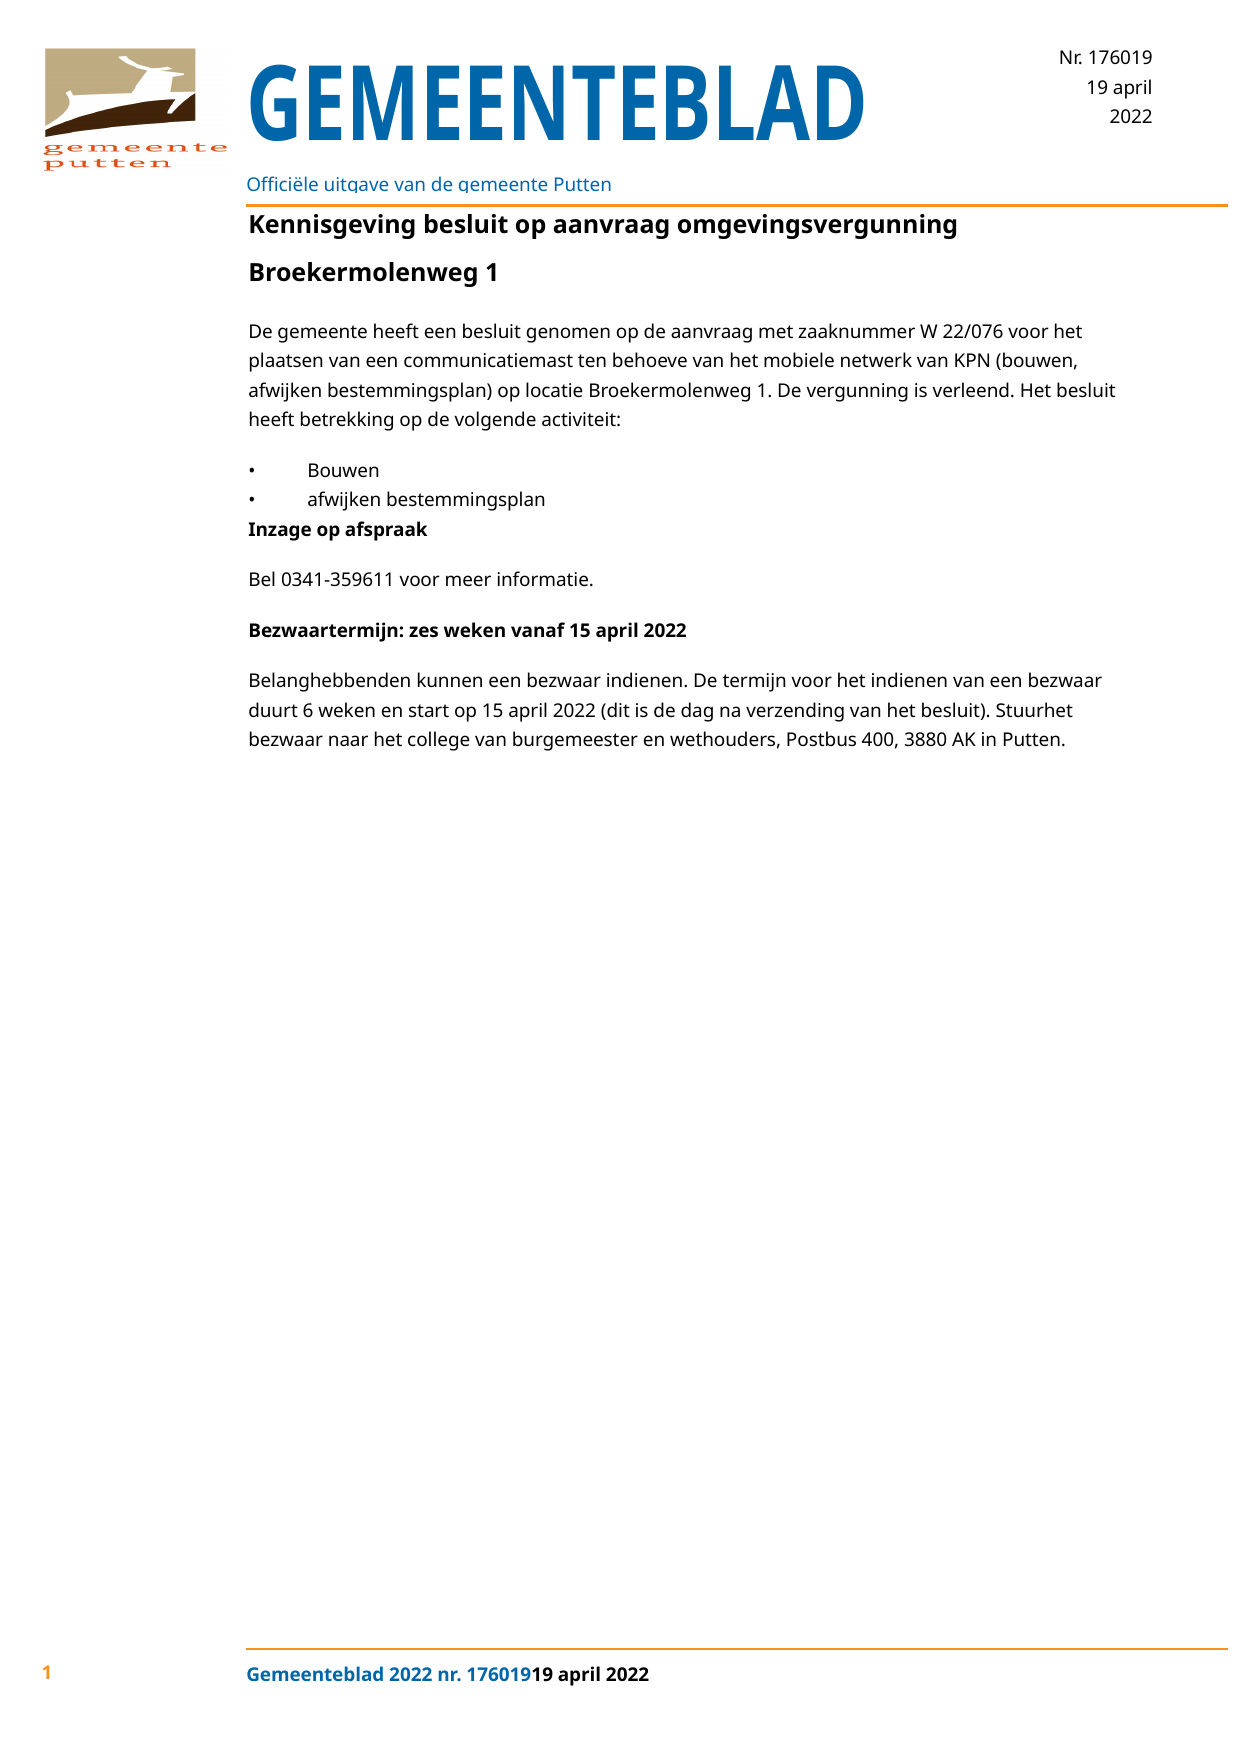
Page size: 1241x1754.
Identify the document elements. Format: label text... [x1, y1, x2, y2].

list afwijken bestemmingsplan [248, 487, 1152, 512]
text De gemeente heeft een besluit genomen op de aanvraag met zaaknummer W 22/076 voor het plaatsen van een communicatiemast ten behoeve van het mobiele netwerk van KPN (bouwen, afwijken bestemmingsplan) op locatie Broekermolenweg 1. De vergunning is verleend. Het besluit heeft betrekking op de volgende activiteit: [248, 318, 1152, 432]
list Bouwen [248, 457, 1152, 483]
picture [41, 47, 231, 172]
text Bel 0341-359611 voor meer informatie. [248, 567, 1152, 592]
text Inzage op afspraak [248, 516, 1152, 542]
text Belanghebbenden kunnen een bezwaar indienen. De termijn voor het indienen van een bezwaar duurt 6 weken en start op 15 april 2022 (dit is de dag na verzending van het besluit). Stuurhet bezwaar naar het college van burgemeester en wethouders, Postbus 400, 3880 AK in Putten. [248, 667, 1152, 752]
text Bezwaartermijn: zes weken vanaf 15 april 2022 [248, 617, 1152, 643]
text Kennisgeving besluit op aanvraag omgevingsvergunning Broekermolenweg 1 [248, 207, 1152, 288]
